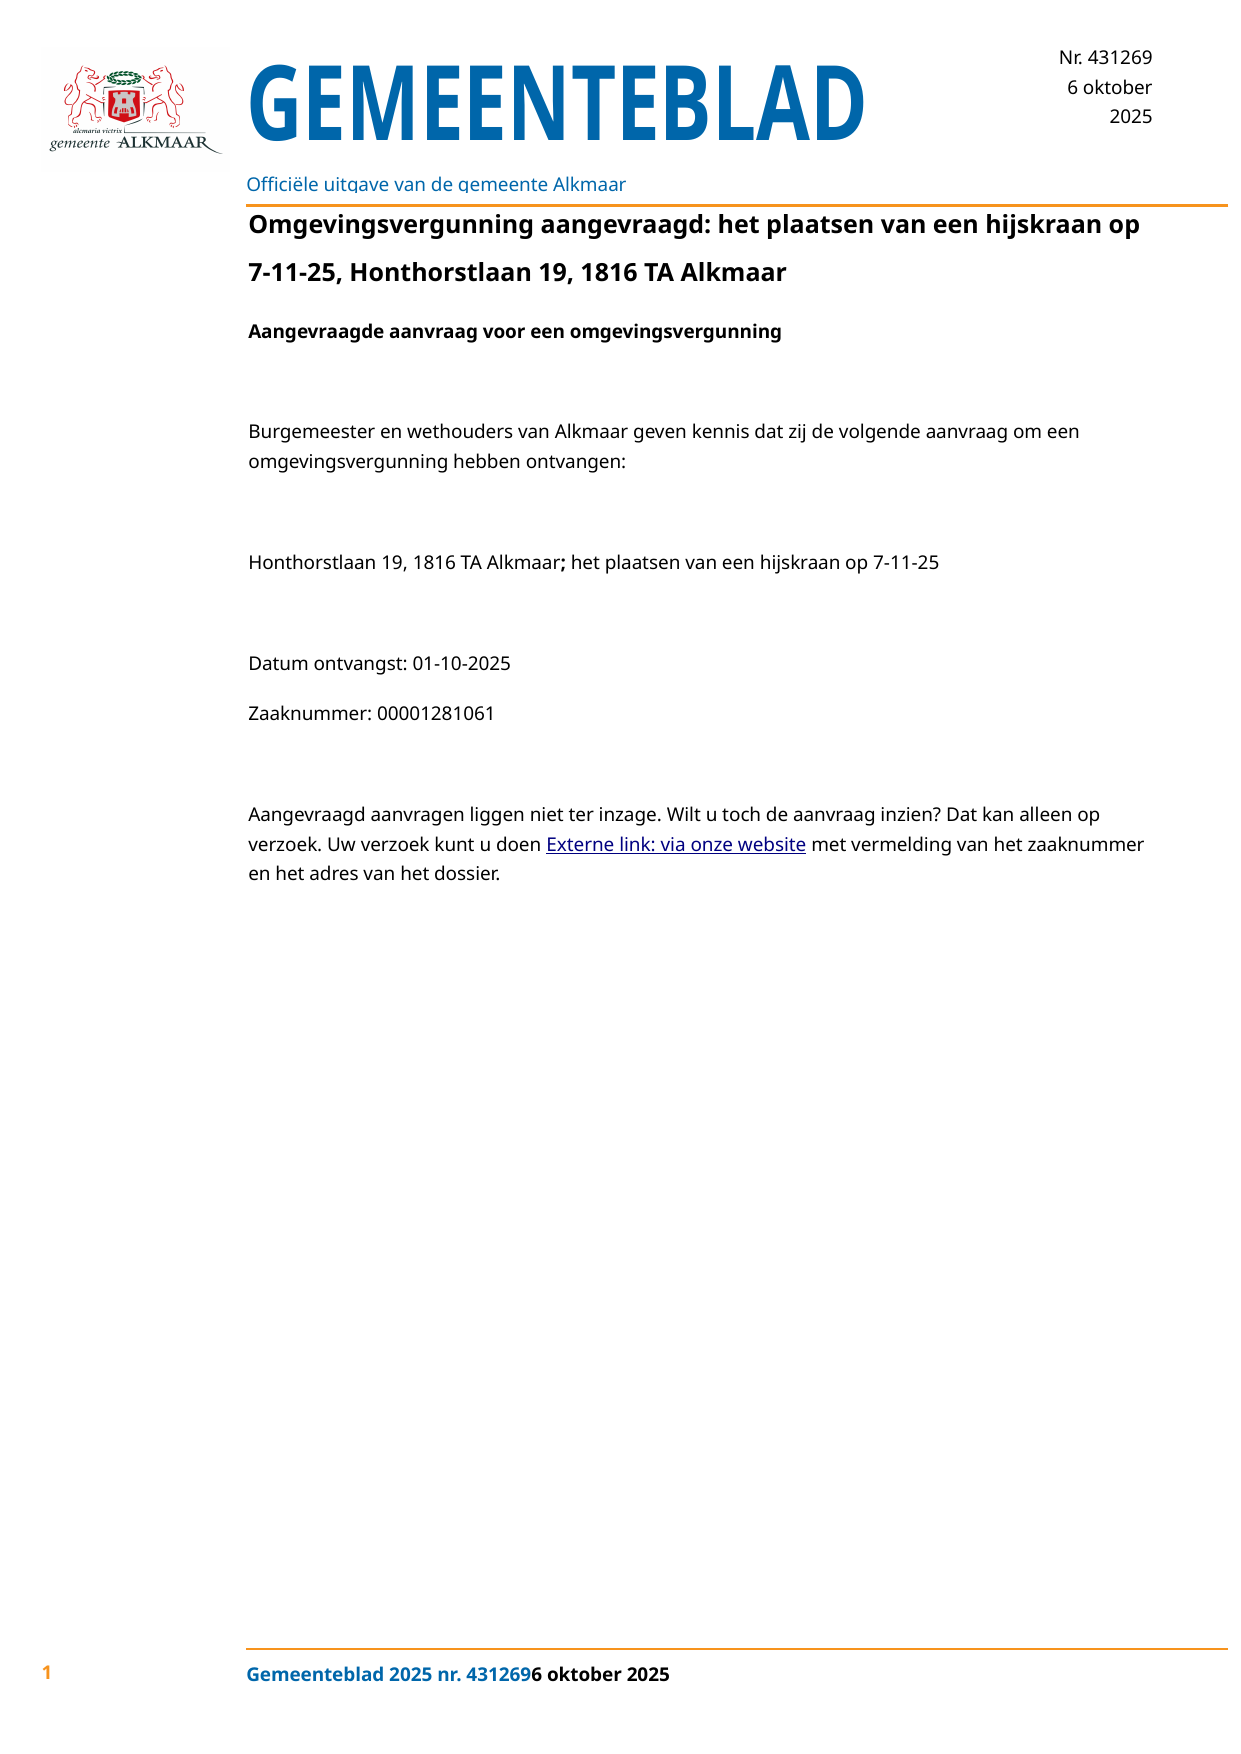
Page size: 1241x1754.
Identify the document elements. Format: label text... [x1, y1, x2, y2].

text Datum ontvangst: 01-10-2025 [248, 650, 1152, 676]
text Aangevraagd aanvragen liggen niet ter inzage. Wilt u toch de aanvraag inzien? Dat kan alleen op verzoek. Uw verzoek kunt u doen Externe link: via onze website met vermelding van het zaaknummer en het adres van het dossier. [248, 801, 1152, 886]
text Aangevraagde aanvraag voor een omgevingsvergunning [248, 318, 1152, 344]
text Omgevingsvergunning aangevraagd: het plaatsen van een hijskraan op 7-11-25, Honthorstlaan 19, 1816 TA Alkmaar [248, 207, 1152, 288]
text Burgemeester en wethouders van Alkmaar geven kennis dat zij de volgende aanvraag om een omgevingsvergunning hebben ontvangen: [248, 419, 1152, 474]
text Zaaknummer: 00001281061 [248, 700, 1152, 726]
text Honthorstlaan 19, 1816 TA Alkmaar; het plaatsen van een hijskraan op 7-11-25 [248, 549, 1152, 575]
picture [41, 47, 231, 172]
